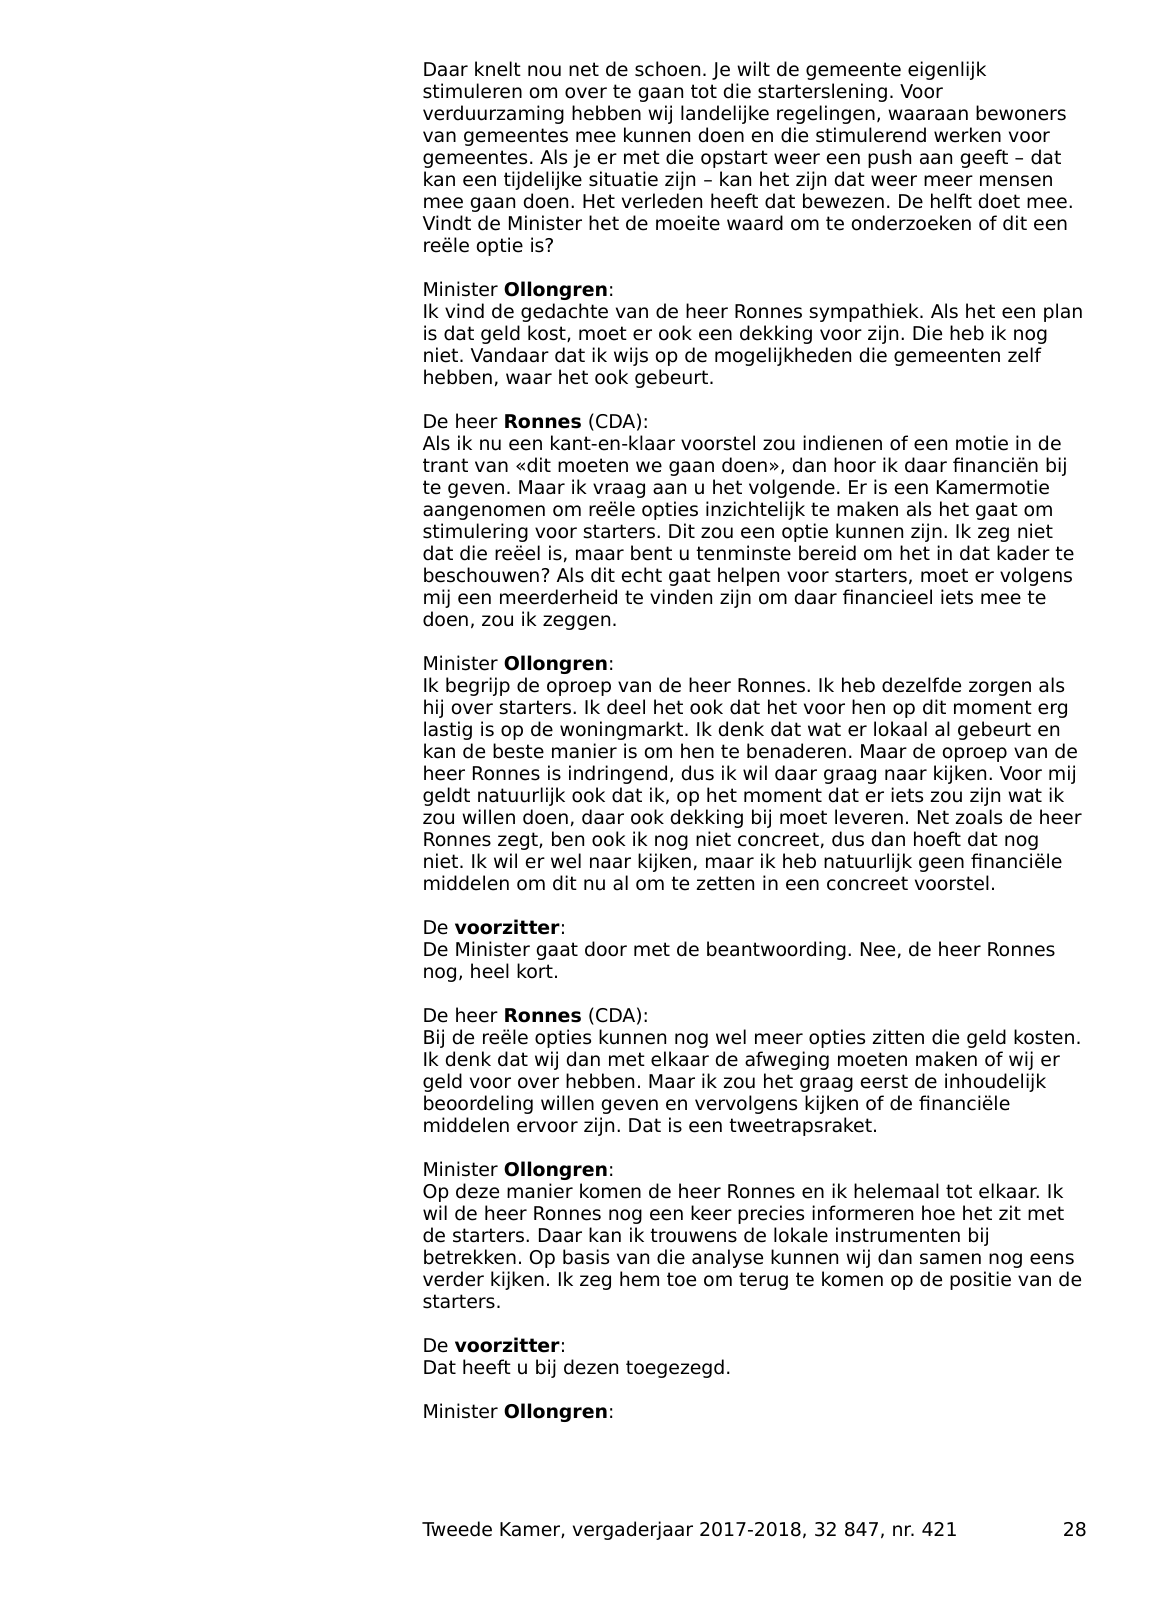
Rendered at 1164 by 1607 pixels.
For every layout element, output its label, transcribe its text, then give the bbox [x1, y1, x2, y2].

text Minister Ollongren: [422, 279, 1087, 301]
text Ik begrijp de oproep van de heer Ronnes. Ik heb dezelfde zorgen als hij over starters. Ik deel het ook dat het voor hen op dit moment erg lastig is op de woningmarkt. Ik denk dat wat er lokaal al gebeurt en kan de beste manier is om hen te benaderen. Maar de oproep van de heer Ronnes is indringend, dus ik wil daar graag naar kijken. Voor mij geldt natuurlijk ook dat ik, op het moment dat er iets zou zijn wat ik zou willen doen, daar ook dekking bij moet leveren. Net zoals de heer Ronnes zegt, ben ook ik nog niet concreet, dus dan hoeft dat nog niet. Ik wil er wel naar kijken, maar ik heb natuurlijk geen financiële middelen om dit nu al om te zetten in een concreet voorstel. [422, 675, 1087, 895]
text De heer Ronnes (CDA): [422, 411, 1087, 433]
text Daar knelt nou net de schoen. Je wilt de gemeente eigenlijk stimuleren om over te gaan tot die starterslening. Voor verduurzaming hebben wij landelijke regelingen, waaraan bewoners van gemeentes mee kunnen doen en die stimulerend werken voor gemeentes. Als je er met die opstart weer een push aan geeft – dat kan een tijdelijke situatie zijn – kan het zijn dat weer meer mensen mee gaan doen. Het verleden heeft dat bewezen. De helft doet mee. Vindt de Minister het de moeite waard om te onderzoeken of dit een reële optie is? [422, 59, 1087, 257]
text Minister Ollongren: [422, 653, 1087, 675]
text De Minister gaat door met de beantwoording. Nee, de heer Ronnes nog, heel kort. [422, 939, 1087, 983]
text Minister Ollongren: [422, 1401, 1087, 1423]
text Bij de reële opties kunnen nog wel meer opties zitten die geld kosten. Ik denk dat wij dan met elkaar de afweging moeten maken of wij er geld voor over hebben. Maar ik zou het graag eerst de inhoudelijk beoordeling willen geven en vervolgens kijken of de financiële middelen ervoor zijn. Dat is een tweetrapsraket. [422, 1027, 1087, 1137]
text Dat heeft u bij dezen toegezegd. [422, 1357, 1087, 1379]
text Ik vind de gedachte van de heer Ronnes sympathiek. Als het een plan is dat geld kost, moet er ook een dekking voor zijn. Die heb ik nog niet. Vandaar dat ik wijs op de mogelijkheden die gemeenten zelf hebben, waar het ook gebeurt. [422, 301, 1087, 389]
text Op deze manier komen de heer Ronnes en ik helemaal tot elkaar. Ik wil de heer Ronnes nog een keer precies informeren hoe het zit met de starters. Daar kan ik trouwens de lokale instrumenten bij betrekken. Op basis van die analyse kunnen wij dan samen nog eens verder kijken. Ik zeg hem toe om terug te komen op de positie van de starters. [422, 1181, 1087, 1313]
text Als ik nu een kant-en-klaar voorstel zou indienen of een motie in de trant van «dit moeten we gaan doen», dan hoor ik daar financiën bij te geven. Maar ik vraag aan u het volgende. Er is een Kamermotie aangenomen om reële opties inzichtelijk te maken als het gaat om stimulering voor starters. Dit zou een optie kunnen zijn. Ik zeg niet dat die reëel is, maar bent u tenminste bereid om het in dat kader te beschouwen? Als dit echt gaat helpen voor starters, moet er volgens mij een meerderheid te vinden zijn om daar financieel iets mee te doen, zou ik zeggen. [422, 433, 1087, 631]
text De voorzitter: [422, 917, 1087, 939]
text Minister Ollongren: [422, 1159, 1087, 1181]
text De heer Ronnes (CDA): [422, 1005, 1087, 1027]
text De voorzitter: [422, 1335, 1087, 1357]
